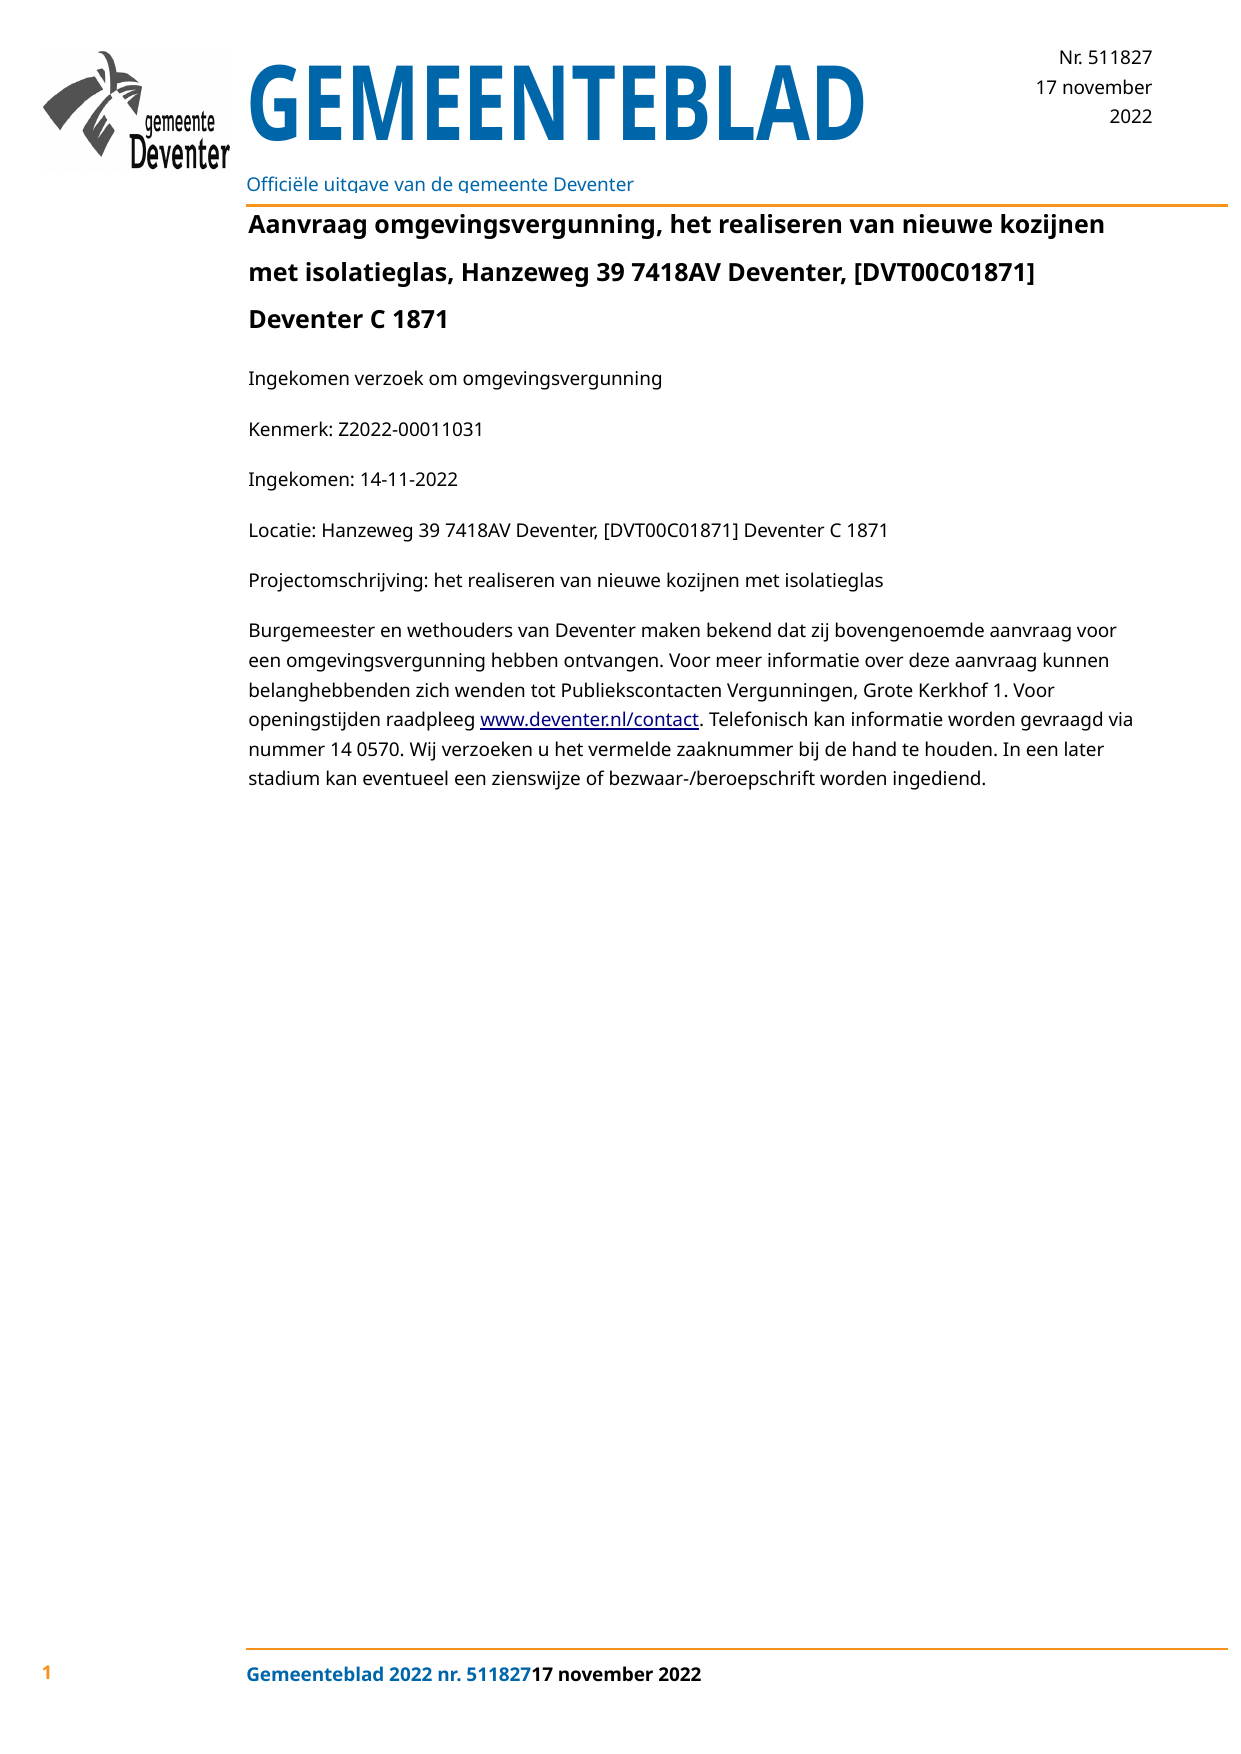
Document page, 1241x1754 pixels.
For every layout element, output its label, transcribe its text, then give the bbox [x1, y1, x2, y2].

text Ingekomen: 14-11-2022 [248, 466, 1152, 492]
text Locatie: Hanzeweg 39 7418AV Deventer, [DVT00C01871] Deventer C 1871 [248, 517, 1152, 542]
text Aanvraag omgevingsvergunning, het realiseren van nieuwe kozijnen met isolatieglas, Hanzeweg 39 7418AV Deventer, [DVT00C01871] Deventer C 1871 [248, 207, 1152, 336]
text Burgemeester en wethouders van Deventer maken bekend dat zij bovengenoemde aanvraag voor een omgevingsvergunning hebben ontvangen. Voor meer informatie over deze aanvraag kunnen belanghebbenden zich wenden tot Publiekscontacten Vergunningen, Grote Kerkhof 1. Voor openingstijden raadpleeg www.deventer.nl/contact. Telefonisch kan informatie worden gevraagd via nummer 14 0570. Wij verzoeken u het vermelde zaaknummer bij de hand te houden. In een later stadium kan eventueel een zienswijze of bezwaar-/beroepschrift worden ingediend. [248, 618, 1152, 791]
picture [41, 47, 231, 172]
text Kenmerk: Z2022-00011031 [248, 416, 1152, 442]
text Ingekomen verzoek om omgevingsvergunning [248, 366, 1152, 391]
text Projectomschrijving: het realiseren van nieuwe kozijnen met isolatieglas [248, 567, 1152, 593]
